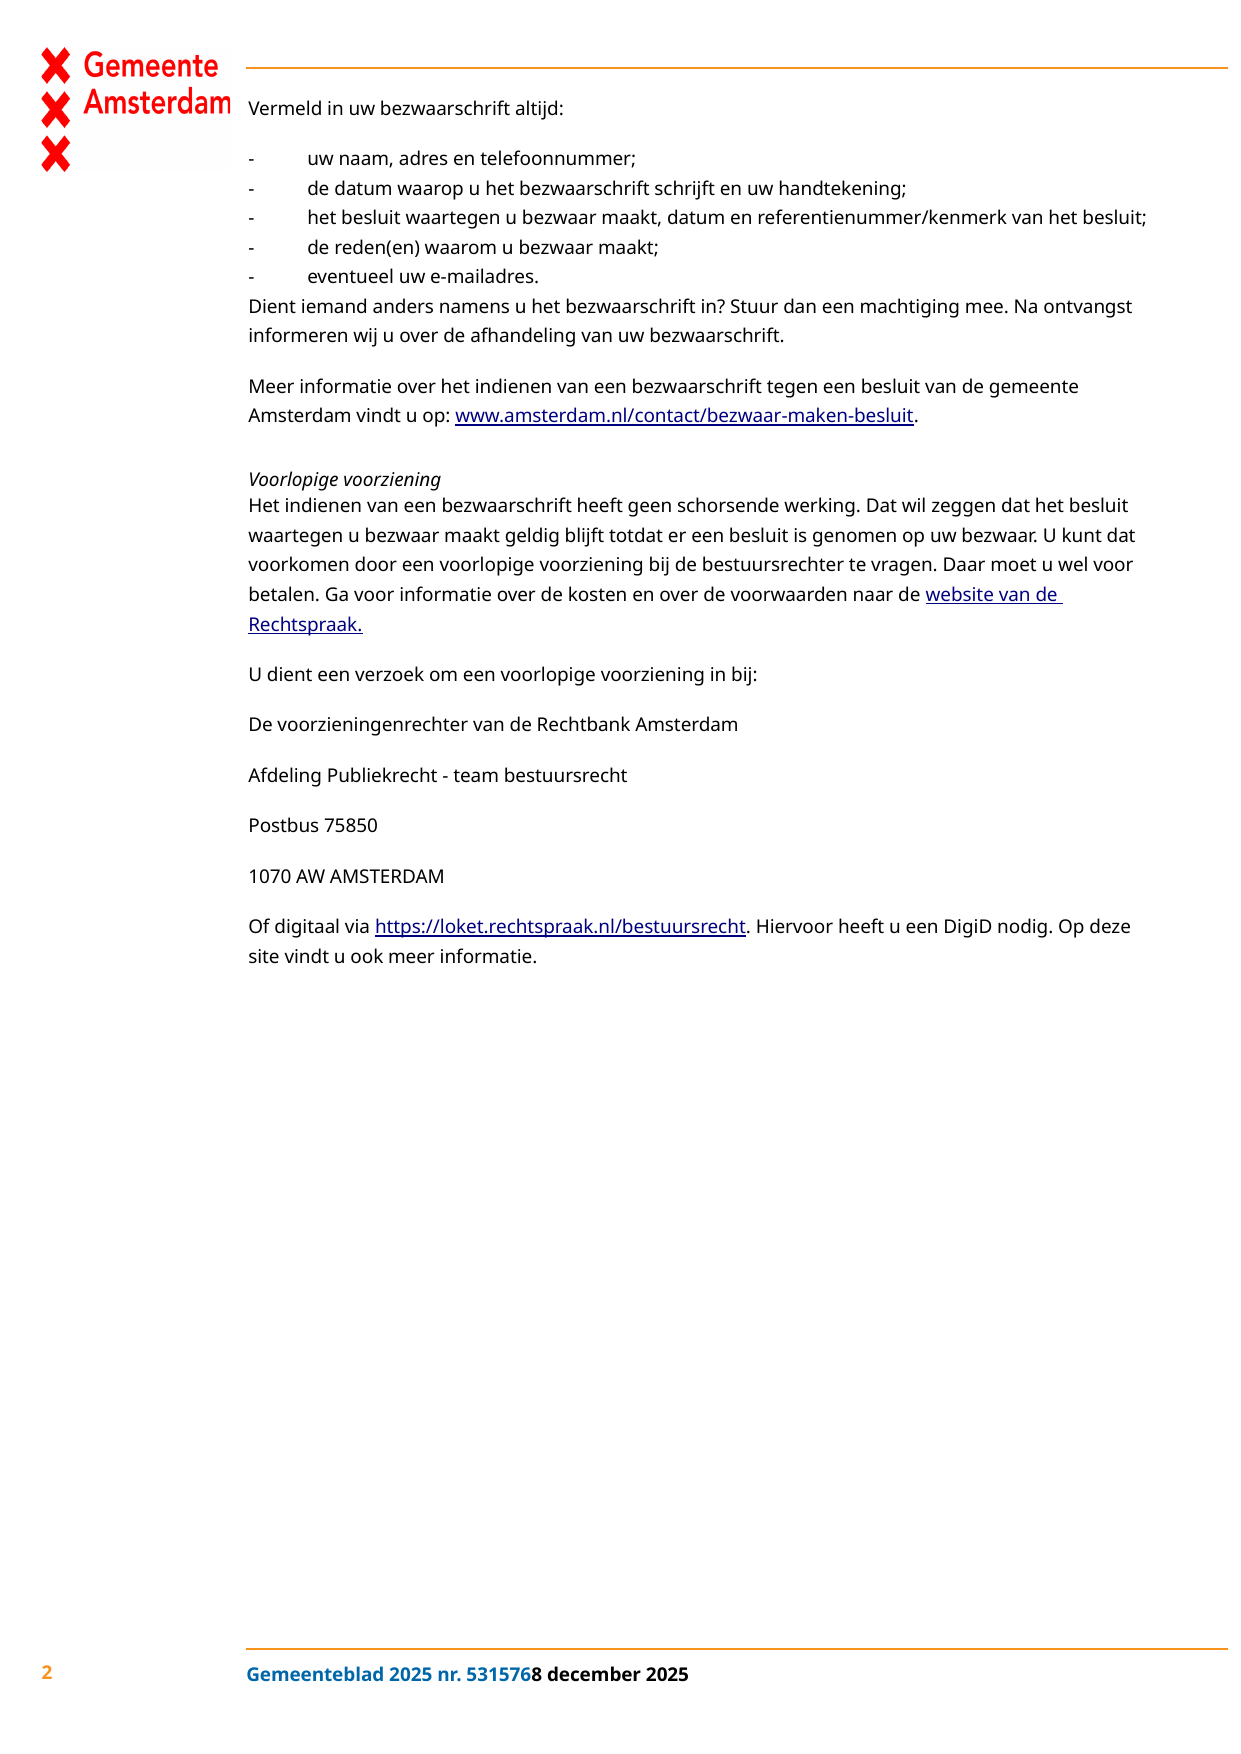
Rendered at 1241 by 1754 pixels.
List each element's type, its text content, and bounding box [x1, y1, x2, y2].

list eventueel uw e-mailadres. [248, 263, 1152, 289]
text Dient iemand anders namens u het bezwaarschrift in? Stuur dan een machtiging mee. Na ontvangst informeren wij u over de afhandeling van uw bezwaarschrift. [248, 293, 1152, 348]
text 1070 AW AMSTERDAM [248, 863, 1152, 888]
list de reden(en) waarom u bezwaar maakt; [248, 234, 1152, 260]
text Meer informatie over het indienen van een bezwaarschrift tegen een besluit van de gemeente Amsterdam vindt u op: www.amsterdam.nl/contact/bezwaar-maken-besluit. [248, 373, 1152, 428]
list het besluit waartegen u bezwaar maakt, datum en referentienummer/kenmerk van het besluit; [248, 204, 1152, 230]
text Of digitaal via https://loket.rechtspraak.nl/bestuursrecht. Hiervoor heeft u een DigiD nodig. Op deze site vindt u ook meer informatie. [248, 913, 1152, 968]
list de datum waarop u het bezwaarschrift schrijft en uw handtekening; [248, 175, 1152, 201]
text Het indienen van een bezwaarschrift heeft geen schorsende werking. Dat wil zeggen dat het besluit waartegen u bezwaar maakt geldig blijft totdat er een besluit is genomen op uw bezwaar. U kunt dat voorkomen door een voorlopige voorziening bij de bestuursrechter te vragen. Daar moet u wel voor betalen. Ga voor informatie over de kosten en over de voorwaarden naar de website van de Rechtspraak. [248, 492, 1152, 636]
text De voorzieningenrechter van de Rechtbank Amsterdam [248, 712, 1152, 737]
list uw naam, adres en telefoonnummer; [248, 145, 1152, 171]
picture [41, 47, 231, 172]
text Afdeling Publiekrecht - team bestuursrecht [248, 762, 1152, 788]
text Voorlopige voorziening [248, 467, 1152, 492]
text Postbus 75850 [248, 812, 1152, 838]
text Vermeld in uw bezwaarschrift altijd: [248, 95, 1152, 121]
text U dient een verzoek om een voorlopige voorziening in bij: [248, 661, 1152, 687]
